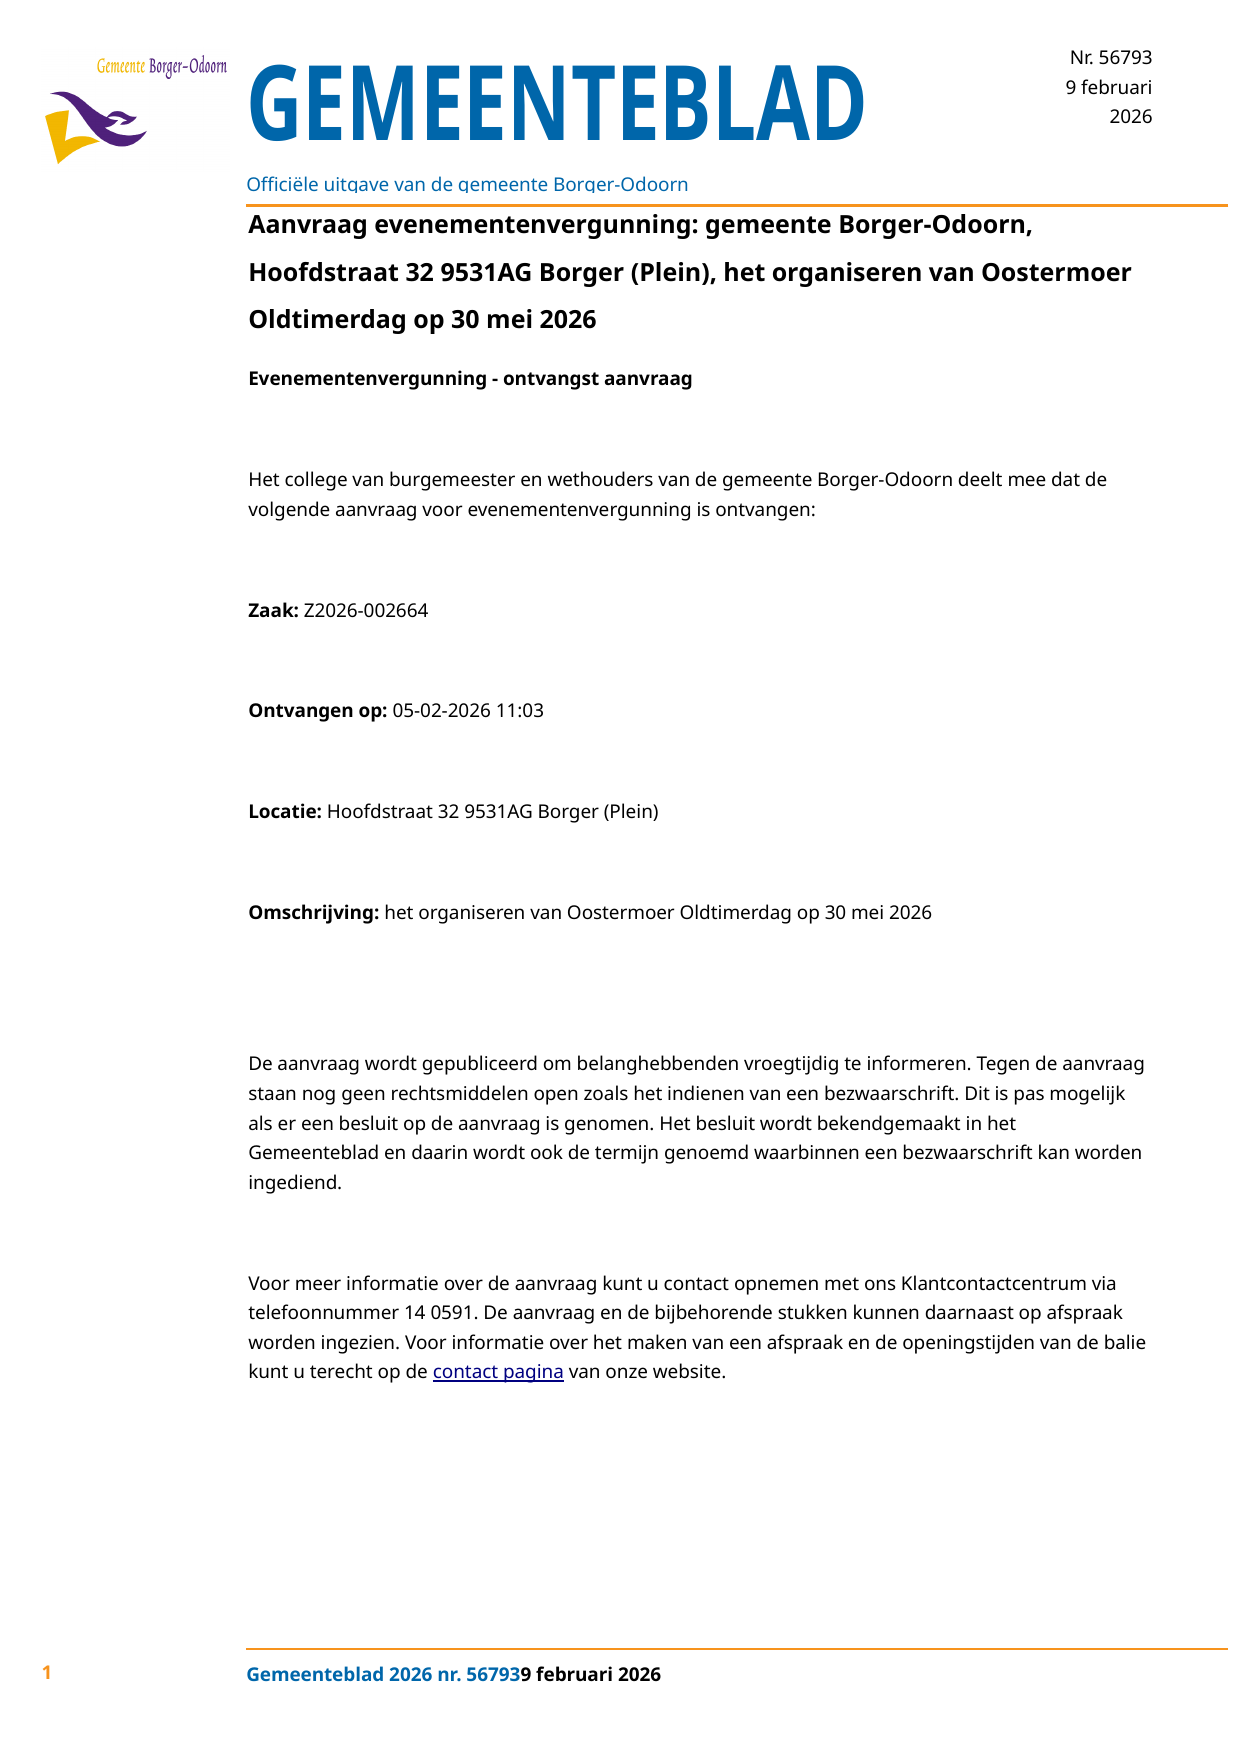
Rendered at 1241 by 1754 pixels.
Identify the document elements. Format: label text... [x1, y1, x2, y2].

text Omschrijving: het organiseren van Oostermoer Oldtimerdag op 30 mei 2026 [248, 899, 1152, 925]
text Evenementenvergunning - ontvangst aanvraag [248, 366, 1152, 391]
text Zaak: Z2026-002664 [248, 597, 1152, 622]
text De aanvraag wordt gepubliceerd om belanghebbenden vroegtijdig te informeren. Tegen de aanvraag staan nog geen rechtsmiddelen open zoals het indienen van een bezwaarschrift. Dit is pas mogelijk als er een besluit op de aanvraag is genomen. Het besluit wordt bekendgemaakt in het Gemeenteblad en daarin wordt ook de termijn genoemd waarbinnen een bezwaarschrift kan worden ingediend. [248, 1051, 1152, 1194]
text Locatie: Hoofdstraat 32 9531AG Borger (Plein) [248, 798, 1152, 824]
text Ontvangen op: 05-02-2026 11:03 [248, 698, 1152, 723]
text Voor meer informatie over de aanvraag kunt u contact opnemen met ons Klantcontactcentrum via telefoonnummer 14 0591. De aanvraag en de bijbehorende stukken kunnen daarnaast op afspraak worden ingezien. Voor informatie over het maken van een afspraak en de openingstijden van de balie kunt u terecht op de contact pagina van onze website. [248, 1270, 1152, 1384]
text Het college van burgemeester en wethouders van de gemeente Borger-Odoorn deelt mee dat de volgende aanvraag voor evenementenvergunning is ontvangen: [248, 466, 1152, 522]
picture [41, 47, 231, 172]
text Aanvraag evenementenvergunning: gemeente Borger-Odoorn, Hoofdstraat 32 9531AG Borger (Plein), het organiseren van Oostermoer Oldtimerdag op 30 mei 2026 [248, 207, 1152, 336]
